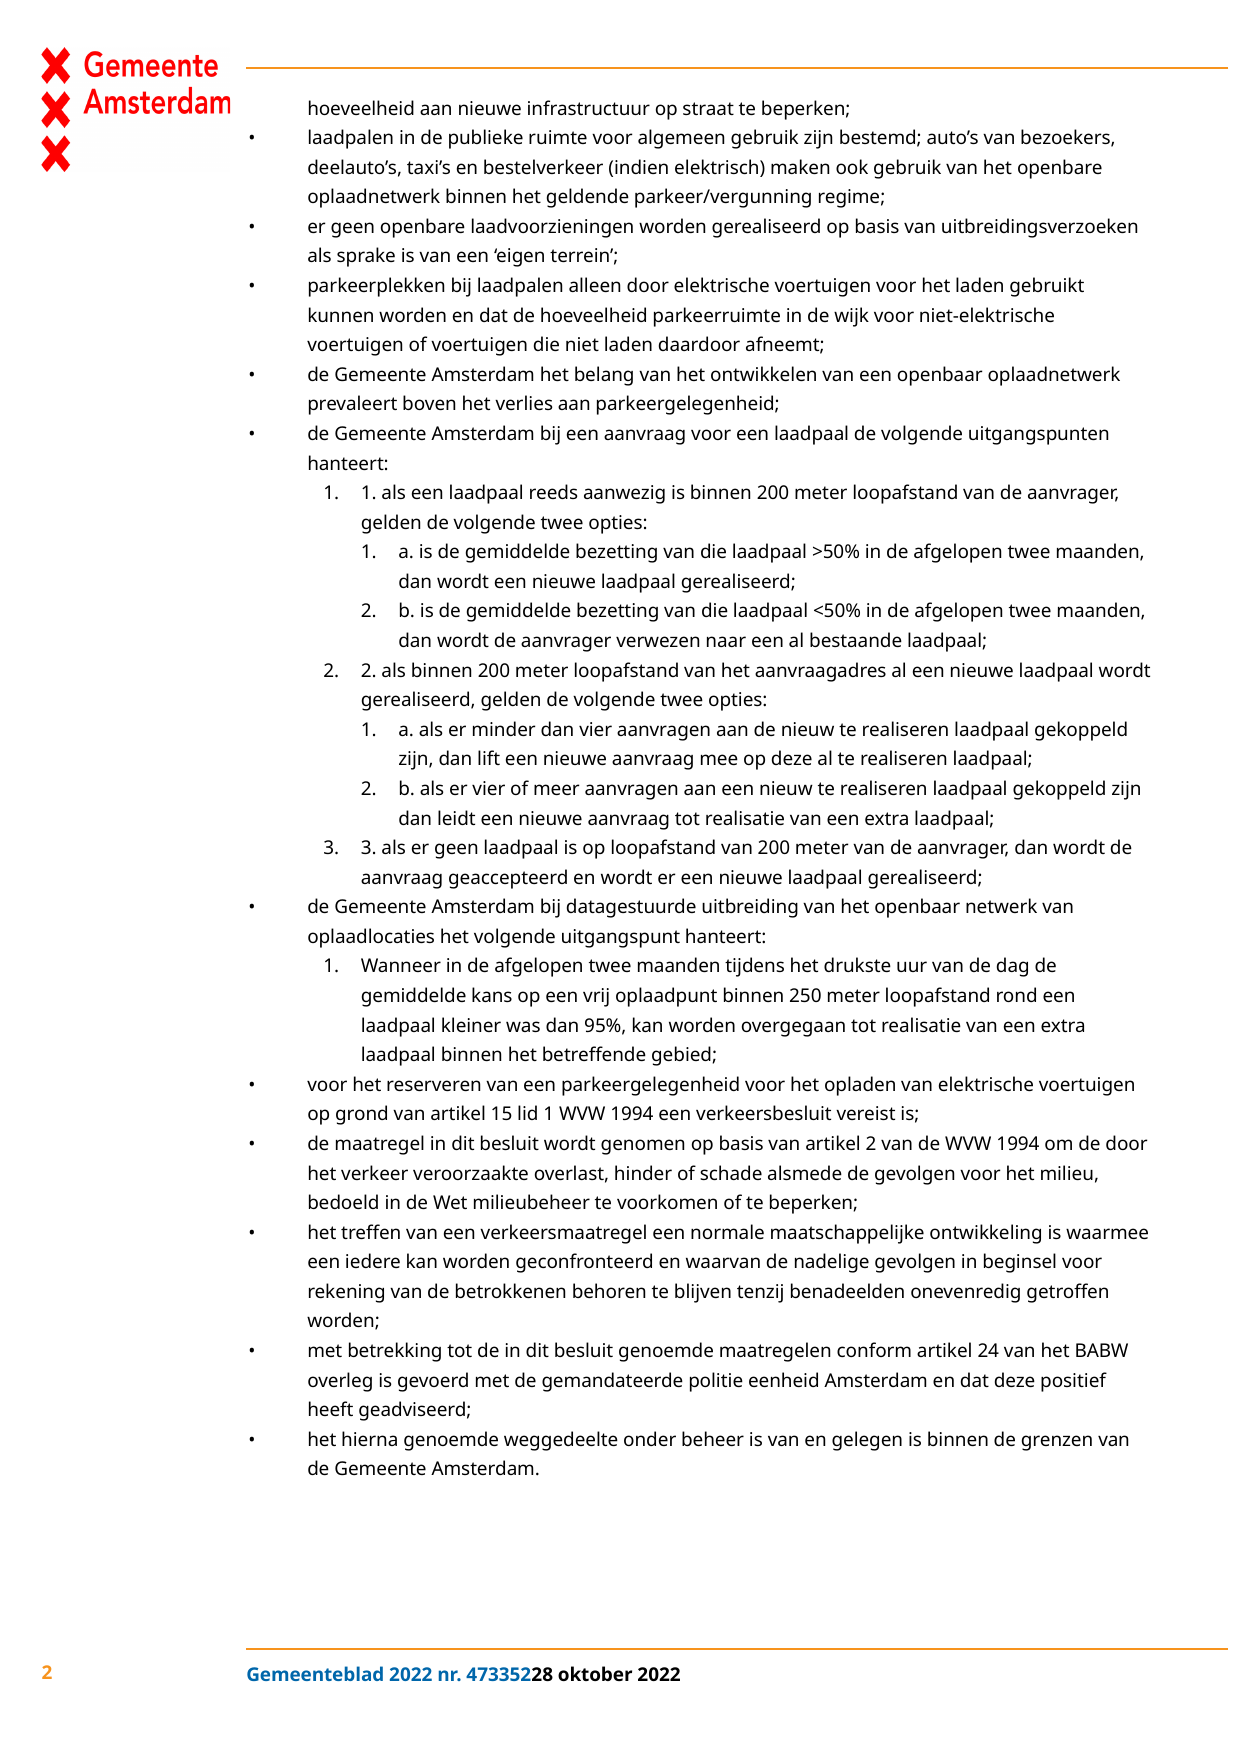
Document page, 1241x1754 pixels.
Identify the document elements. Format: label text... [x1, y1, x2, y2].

list de Gemeente Amsterdam bij een aanvraag voor een laadpaal de volgende uitgangspunten hanteert: [248, 420, 1152, 476]
list b. is de gemiddelde bezetting van die laadpaal <50% in de afgelopen twee maanden, dan wordt de aanvrager verwezen naar een al bestaande laadpaal; [361, 598, 1152, 653]
list de maatregel in dit besluit wordt genomen op basis van artikel 2 van de WVW 1994 om de door het verkeer veroorzaakte overlast, hinder of schade alsmede de gevolgen voor het milieu, bedoeld in de Wet milieubeheer te voorkomen of te beperken; [248, 1130, 1152, 1215]
list a. is de gemiddelde bezetting van die laadpaal >50% in de afgelopen twee maanden, dan wordt een nieuwe laadpaal gerealiseerd; [361, 538, 1152, 594]
picture [41, 47, 231, 172]
list b. als er vier of meer aanvragen aan een nieuw te realiseren laadpaal gekoppeld zijn dan leidt een nieuwe aanvraag tot realisatie van een extra laadpaal; [361, 775, 1152, 831]
list voor het reserveren van een parkeergelegenheid voor het opladen van elektrische voertuigen op grond van artikel 15 lid 1 WVW 1994 een verkeersbesluit vereist is; [248, 1071, 1152, 1126]
list het hierna genoemde weggedeelte onder beheer is van en gelegen is binnen de grenzen van de Gemeente Amsterdam. [248, 1426, 1152, 1481]
list Wanneer in de afgelopen twee maanden tijdens het drukste uur van de dag de gemiddelde kans op een vrij oplaadpunt binnen 250 meter loopafstand rond een laadpaal kleiner was dan 95%, kan worden overgegaan tot realisatie van een extra laadpaal binnen het betreffende gebied; [323, 953, 1152, 1067]
list 2. als binnen 200 meter loopafstand van het aanvraagadres al een nieuwe laadpaal wordt gerealiseerd, gelden de volgende twee opties: [323, 657, 1152, 712]
list met betrekking tot de in dit besluit genoemde maatregelen conform artikel 24 van het BABW overleg is gevoerd met de gemandateerde politie eenheid Amsterdam en dat deze positief heeft geadviseerd; [248, 1337, 1152, 1422]
list 1. als een laadpaal reeds aanwezig is binnen 200 meter loopafstand van de aanvrager, gelden de volgende twee opties: [323, 479, 1152, 535]
list er geen openbare laadvoorzieningen worden gerealiseerd op basis van uitbreidingsverzoeken als sprake is van een ‘eigen terrein’; [248, 213, 1152, 268]
list het treffen van een verkeersmaatregel een normale maatschappelijke ontwikkeling is waarmee een iedere kan worden geconfronteerd en waarvan de nadelige gevolgen in beginsel voor rekening van de betrokkenen behoren te blijven tenzij benadeelden onevenredig getroffen worden; [248, 1219, 1152, 1333]
list de Gemeente Amsterdam het belang van het ontwikkelen van een openbaar oplaadnetwerk prevaleert boven het verlies aan parkeergelegenheid; [248, 361, 1152, 416]
list hoeveelheid aan nieuwe infrastructuur op straat te beperken; [248, 95, 1152, 121]
list 3. als er geen laadpaal is op loopafstand van 200 meter van de aanvrager, dan wordt de aanvraag geaccepteerd en wordt er een nieuwe laadpaal gerealiseerd; [323, 834, 1152, 890]
list parkeerplekken bij laadpalen alleen door elektrische voertuigen voor het laden gebruikt kunnen worden en dat de hoeveelheid parkeerruimte in de wijk voor niet-elektrische voertuigen of voertuigen die niet laden daardoor afneemt; [248, 272, 1152, 357]
list laadpalen in de publieke ruimte voor algemeen gebruik zijn bestemd; auto’s van bezoekers, deelauto’s, taxi’s en bestelverkeer (indien elektrisch) maken ook gebruik van het openbare oplaadnetwerk binnen het geldende parkeer/vergunning regime; [248, 124, 1152, 209]
list de Gemeente Amsterdam bij datagestuurde uitbreiding van het openbaar netwerk van oplaadlocaties het volgende uitgangspunt hanteert: [248, 893, 1152, 949]
list a. als er minder dan vier aanvragen aan de nieuw te realiseren laadpaal gekoppeld zijn, dan lift een nieuwe aanvraag mee op deze al te realiseren laadpaal; [361, 716, 1152, 771]
